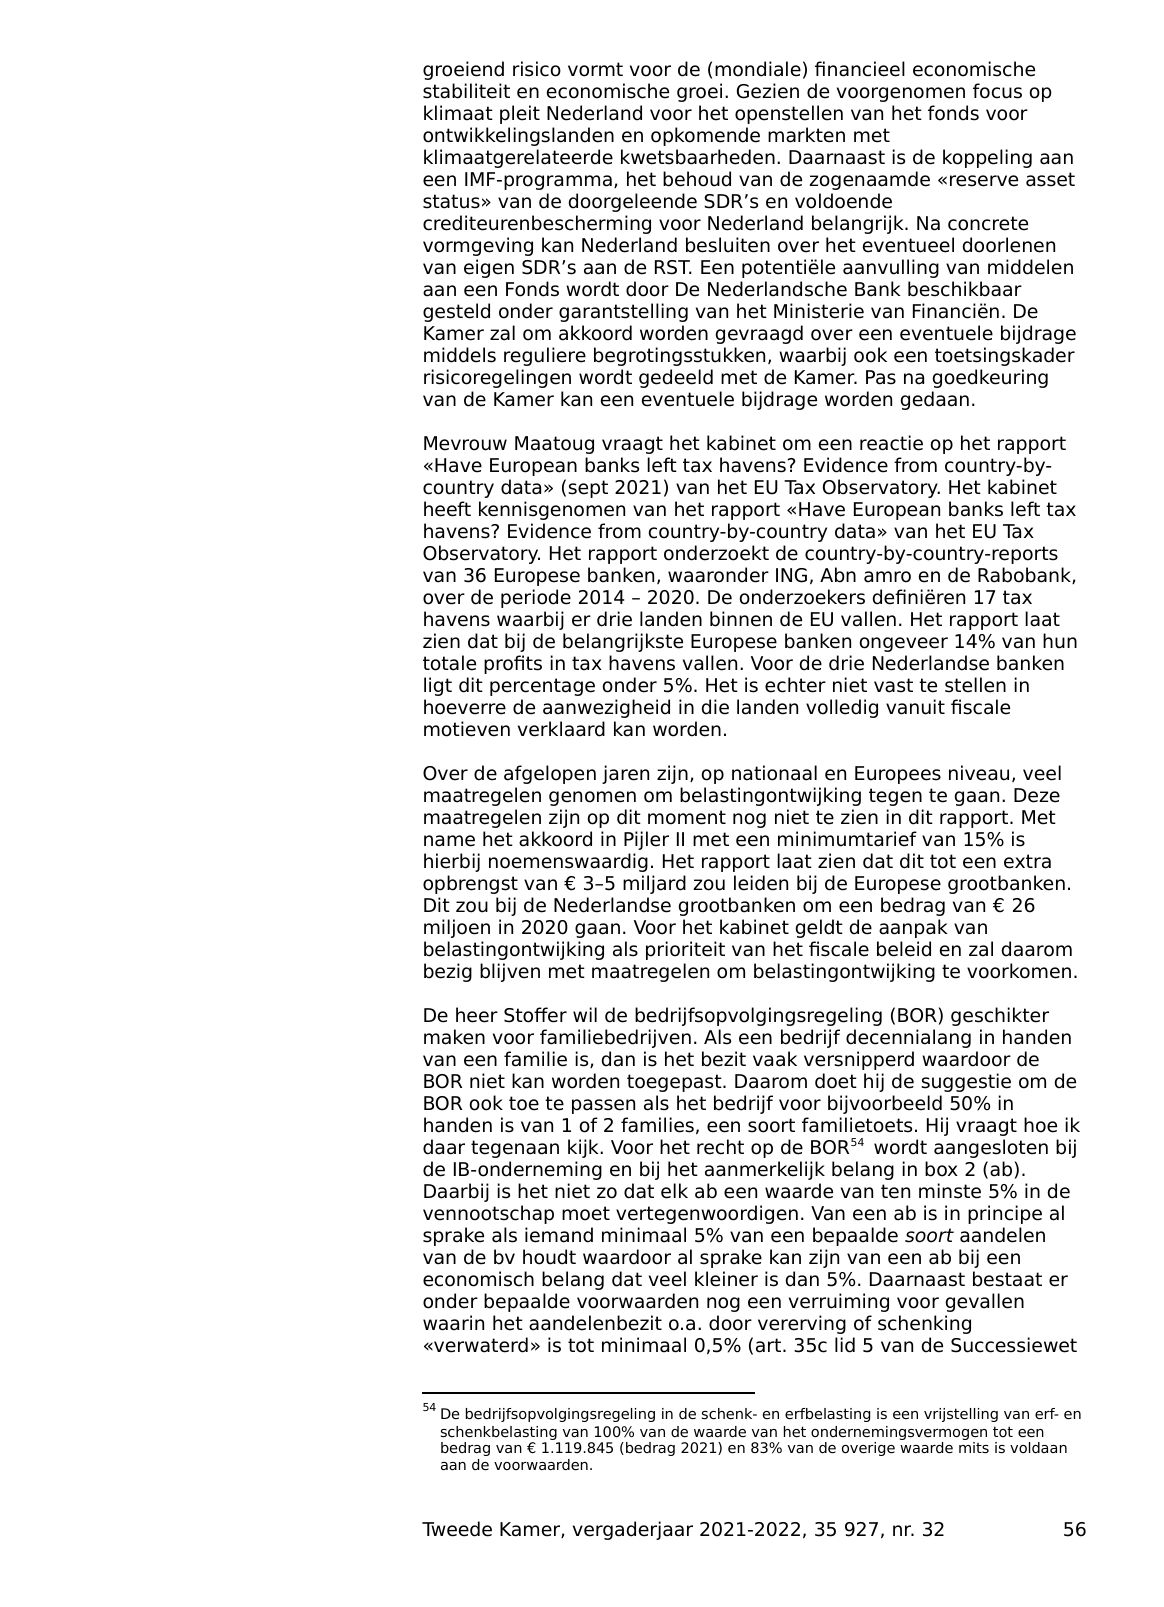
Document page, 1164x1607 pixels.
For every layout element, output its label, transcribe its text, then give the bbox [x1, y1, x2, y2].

text Mevrouw Maatoug vraagt het kabinet om een reactie op het rapport «Have European banks left tax havens? Evidence from country-by-country data» (sept 2021) van het EU Tax Observatory. Het kabinet heeft kennisgenomen van het rapport «Have European banks left tax havens? Evidence from country-by-country data» van het EU Tax Observatory. Het rapport onderzoekt de country-by-country-reports van 36 Europese banken, waaronder ING, Abn amro en de Rabobank, over de periode 2014 – 2020. De onderzoekers definiëren 17 tax havens waarbij er drie landen binnen de EU vallen. Het rapport laat zien dat bij de belangrijkste Europese banken ongeveer 14% van hun totale profits in tax havens vallen. Voor de drie Nederlandse banken ligt dit percentage onder 5%. Het is echter niet vast te stellen in hoeverre de aanwezigheid in die landen volledig vanuit fiscale motieven verklaard kan worden. [422, 433, 1087, 741]
text groeiend risico vormt voor de (mondiale) financieel economische stabiliteit en economische groei. Gezien de voorgenomen focus op klimaat pleit Nederland voor het openstellen van het fonds voor ontwikkelingslanden en opkomende markten met klimaatgerelateerde kwetsbaarheden. Daarnaast is de koppeling aan een IMF-programma, het behoud van de zogenaamde «reserve asset status» van de doorgeleende SDR’s en voldoende crediteurenbescherming voor Nederland belangrijk. Na concrete vormgeving kan Nederland besluiten over het eventueel doorlenen van eigen SDR’s aan de RST. Een potentiële aanvulling van middelen aan een Fonds wordt door De Nederlandsche Bank beschikbaar gesteld onder garantstelling van het Ministerie van Financiën. De Kamer zal om akkoord worden gevraagd over een eventuele bijdrage middels reguliere begrotingsstukken, waarbij ook een toetsingskader risicoregelingen wordt gedeeld met de Kamer. Pas na goedkeuring van de Kamer kan een eventuele bijdrage worden gedaan. [422, 59, 1087, 411]
text De heer Stoffer wil de bedrijfsopvolgingsregeling (BOR) geschikter maken voor familiebedrijven. Als een bedrijf decennialang in handen van een familie is, dan is het bezit vaak versnipperd waardoor de BOR niet kan worden toegepast. Daarom doet hij de suggestie om de BOR ook toe te passen als het bedrijf voor bijvoorbeeld 50% in handen is van 1 of 2 families, een soort familietoets. Hij vraagt hoe ik daar tegenaan kijk. Voor het recht op de BOR wordt aangesloten bij de IB-onderneming en bij het aanmerkelijk belang in box 2 (ab). Daarbij is het niet zo dat elk ab een waarde van ten minste 5% in de vennootschap moet vertegenwoordigen. Van een ab is in principe al sprake als iemand minimaal 5% van een bepaalde soort aandelen van de bv houdt waardoor al sprake kan zijn van een ab bij een economisch belang dat veel kleiner is dan 5%. Daarnaast bestaat er onder bepaalde voorwaarden nog een verruiming voor gevallen waarin het aandelenbezit o.a. door vererving of schenking «verwaterd» is tot minimaal 0,5% (art. 35c lid 5 van de Successiewet [422, 1005, 1087, 1356]
text Over de afgelopen jaren zijn, op nationaal en Europees niveau, veel maatregelen genomen om belastingontwijking tegen te gaan. Deze maatregelen zijn op dit moment nog niet te zien in dit rapport. Met name het akkoord in Pijler II met een minimumtarief van 15% is hierbij noemenswaardig. Het rapport laat zien dat dit tot een extra opbrengst van € 3–5 miljard zou leiden bij de Europese grootbanken. Dit zou bij de Nederlandse grootbanken om een bedrag van € 26 miljoen in 2020 gaan. Voor het kabinet geldt de aanpak van belastingontwijking als prioriteit van het fiscale beleid en zal daarom bezig blijven met maatregelen om belastingontwijking te voorkomen. [422, 763, 1087, 983]
text De bedrijfsopvolgingsregeling in de schenk- en erfbelasting is een vrijstelling van erf- en schenkbelasting van 100% van de waarde van het ondernemingsvermogen tot een bedrag van € 1.119.845 (bedrag 2021) en 83% van de overige waarde mits is voldaan aan de voorwaarden. [422, 1402, 1087, 1474]
